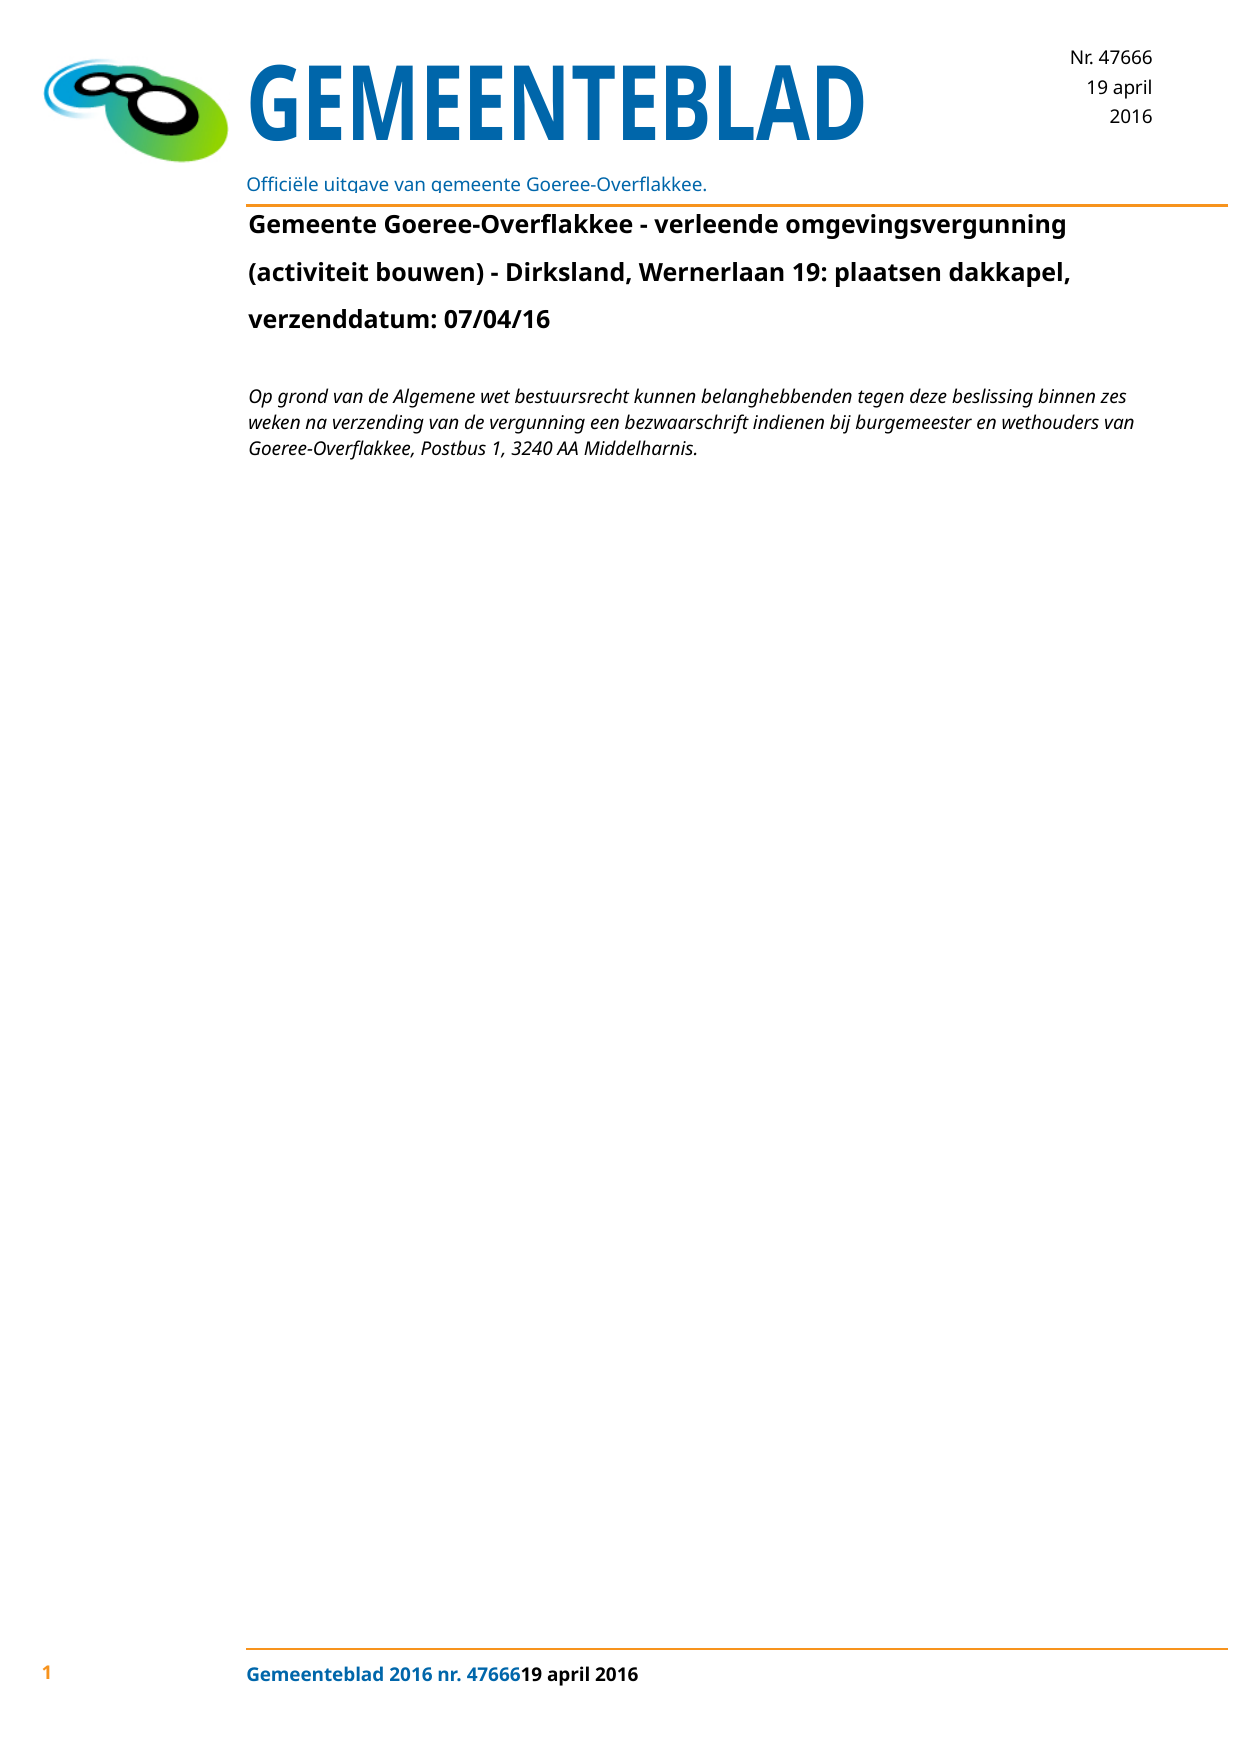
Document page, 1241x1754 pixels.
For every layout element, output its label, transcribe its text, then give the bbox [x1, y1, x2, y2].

text Op grond van de Algemene wet bestuursrecht kunnen belanghebbenden tegen deze beslissing binnen zes weken na verzending van de vergunning een bezwaarschrift indienen bij burgemeester en wethouders van Goeree-Overflakkee, Postbus 1, 3240 AA Middelharnis. [248, 384, 1152, 461]
picture [41, 47, 231, 172]
text Gemeente Goeree-Overflakkee - verleende omgevingsvergunning (activiteit bouwen) - Dirksland, Wernerlaan 19: plaatsen dakkapel, verzenddatum: 07/04/16 [248, 207, 1152, 336]
